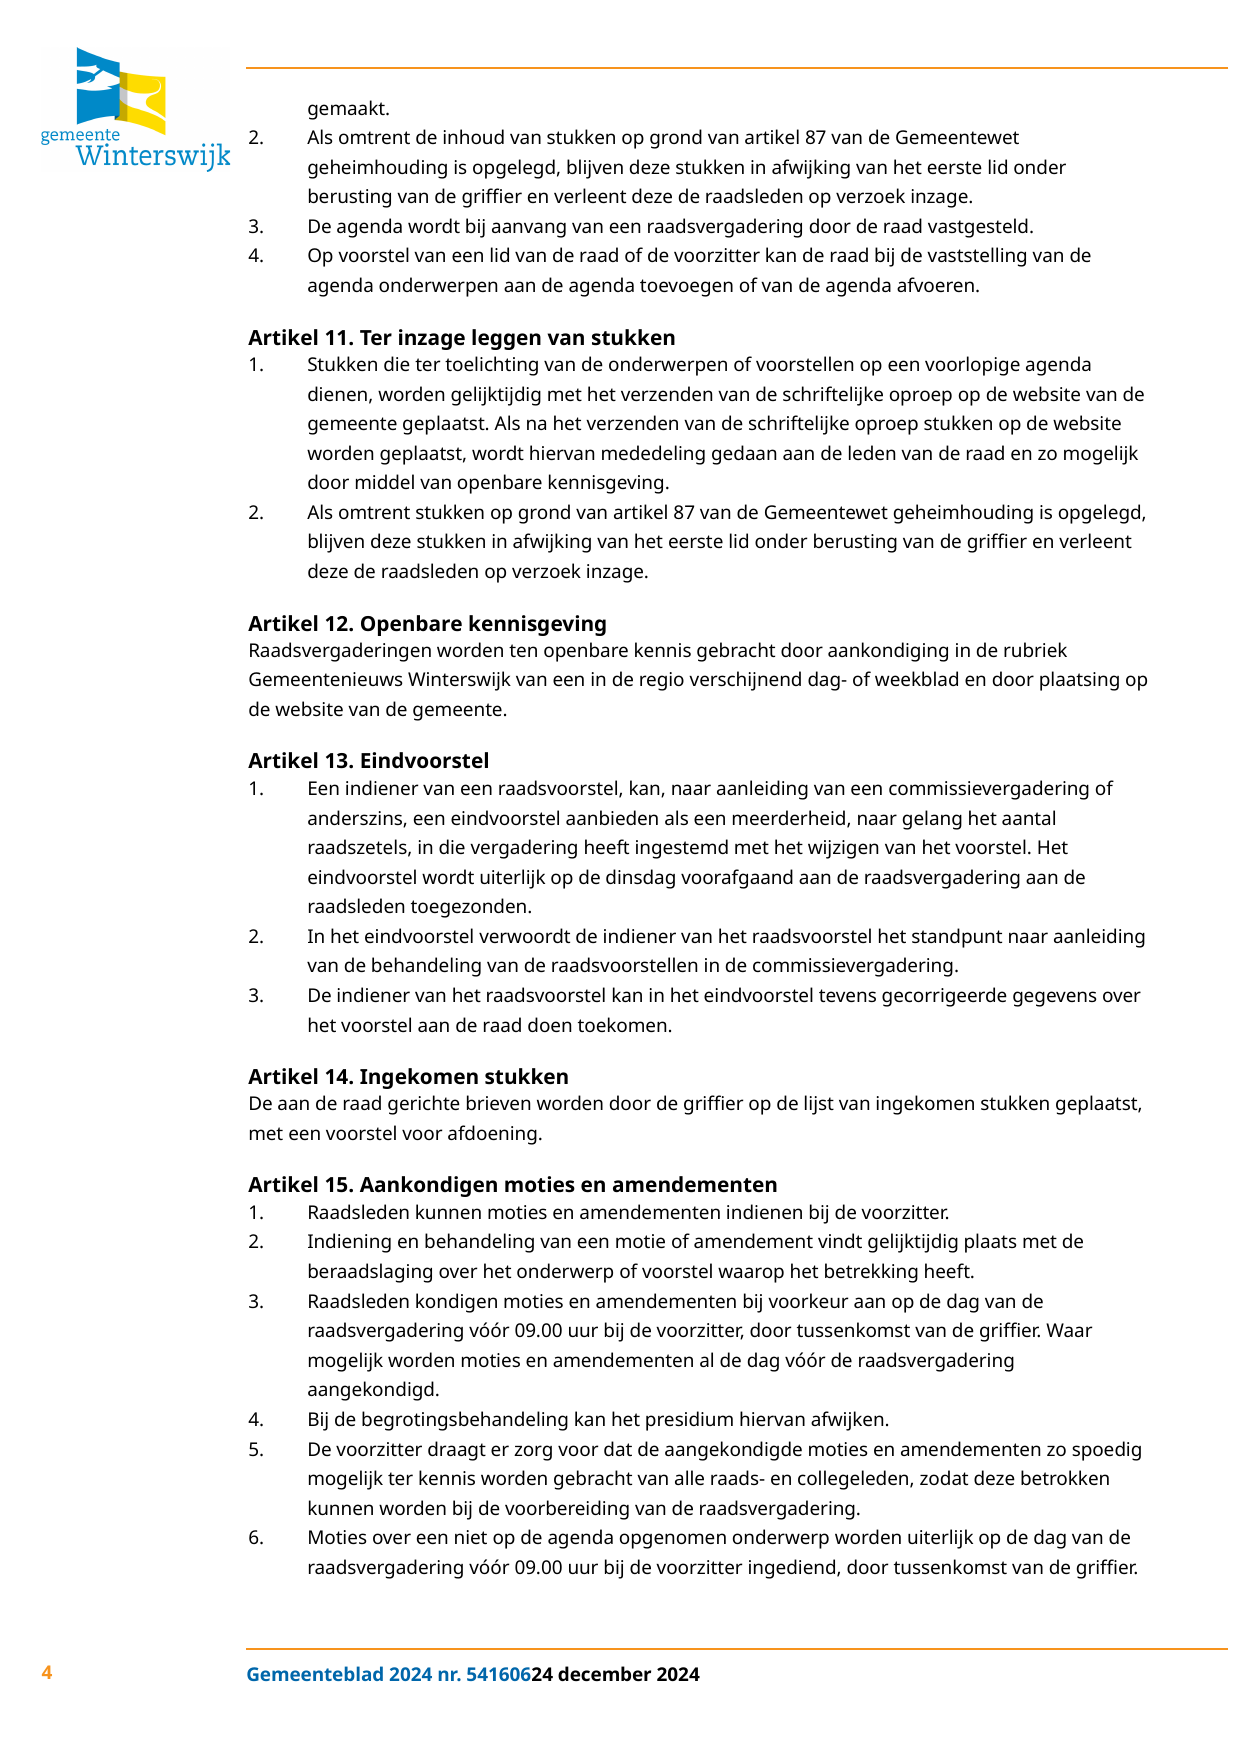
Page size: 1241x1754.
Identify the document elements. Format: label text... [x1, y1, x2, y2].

list In het eindvoorstel verwoordt de indiener van het raadsvoorstel het standpunt naar aanleiding van de behandeling van de raadsvoorstellen in de commissievergadering. [248, 923, 1152, 978]
text Artikel 13. Eindvoorstel [248, 747, 1152, 775]
list Op voorstel van een lid van de raad of de voorzitter kan de raad bij de vaststelling van de agenda onderwerpen aan de agenda toevoegen of van de agenda afvoeren. [248, 243, 1152, 298]
list Als omtrent stukken op grond van artikel 87 van de Gemeentewet geheimhouding is opgelegd, blijven deze stukken in afwijking van het eerste lid onder berusting van de griffier en verleent deze de raadsleden op verzoek inzage. [248, 499, 1152, 584]
list De agenda wordt bij aanvang van een raadsvergadering door de raad vastgesteld. [248, 213, 1152, 239]
picture [41, 47, 231, 172]
picture [225, 153, 231, 162]
text Raadsvergaderingen worden ten openbare kennis gebracht door aankondiging in de rubriek Gemeentenieuws Winterswijk van een in de regio verschijnend dag- of weekblad en door plaatsing op de website van de gemeente. [248, 637, 1152, 722]
text De aan de raad gerichte brieven worden door de griffier op de lijst van ingekomen stukken geplaatst, met een voorstel voor afdoening. [248, 1091, 1152, 1146]
list Raadsleden kondigen moties en amendementen bij voorkeur aan op de dag van de raadsvergadering vóór 09.00 uur bij de voorzitter, door tussenkomst van de griffier. Waar mogelijk worden moties en amendementen al de dag vóór de raadsvergadering aangekondigd. [248, 1288, 1152, 1402]
list Bij de begrotingsbehandeling kan het presidium hiervan afwijken. [248, 1406, 1152, 1432]
list De voorzitter draagt er zorg voor dat de aangekondigde moties en amendementen zo spoedig mogelijk ter kennis worden gebracht van alle raads- en collegeleden, zodat deze betrokken kunnen worden bij de voorbereiding van de raadsvergadering. [248, 1436, 1152, 1521]
list Moties over een niet op de agenda opgenomen onderwerp worden uiterlijk op de dag van de raadsvergadering vóór 09.00 uur bij de voorzitter ingediend, door tussenkomst van de griffier. [248, 1524, 1152, 1580]
text Artikel 11. Ter inzage leggen van stukken [248, 323, 1152, 351]
list Raadsleden kunnen moties en amendementen indienen bij de voorzitter. [248, 1199, 1152, 1225]
list Indiening en behandeling van een motie of amendement vindt gelijktijdig plaats met de beraadslaging over het onderwerp of voorstel waarop het betrekking heeft. [248, 1229, 1152, 1284]
text Artikel 15. Aankondigen moties en amendementen [248, 1171, 1152, 1199]
list gemaakt. [248, 95, 1152, 121]
list Stukken die ter toelichting van de onderwerpen of voorstellen op een voorlopige agenda dienen, worden gelijktijdig met het verzenden van de schriftelijke oproep op de website van de gemeente geplaatst. Als na het verzenden van de schriftelijke oproep stukken op de website worden geplaatst, wordt hiervan mededeling gedaan aan de leden van de raad en zo mogelijk door middel van openbare kennisgeving. [248, 351, 1152, 495]
list Een indiener van een raadsvoorstel, kan, naar aanleiding van een commissievergadering of anderszins, een eindvoorstel aanbieden als een meerderheid, naar gelang het aantal raadszetels, in die vergadering heeft ingestemd met het wijzigen van het voorstel. Het eindvoorstel wordt uiterlijk op de dinsdag voorafgaand aan de raadsvergadering aan de raadsleden toegezonden. [248, 775, 1152, 919]
list De indiener van het raadsvoorstel kan in het eindvoorstel tevens gecorrigeerde gegevens over het voorstel aan de raad doen toekomen. [248, 982, 1152, 1037]
text Artikel 14. Ingekomen stukken [248, 1062, 1152, 1091]
text Artikel 12. Openbare kennisgeving [248, 609, 1152, 637]
list Als omtrent de inhoud van stukken op grond van artikel 87 van de Gemeentewet geheimhouding is opgelegd, blijven deze stukken in afwijking van het eerste lid onder berusting van de griffier en verleent deze de raadsleden op verzoek inzage. [248, 124, 1152, 209]
